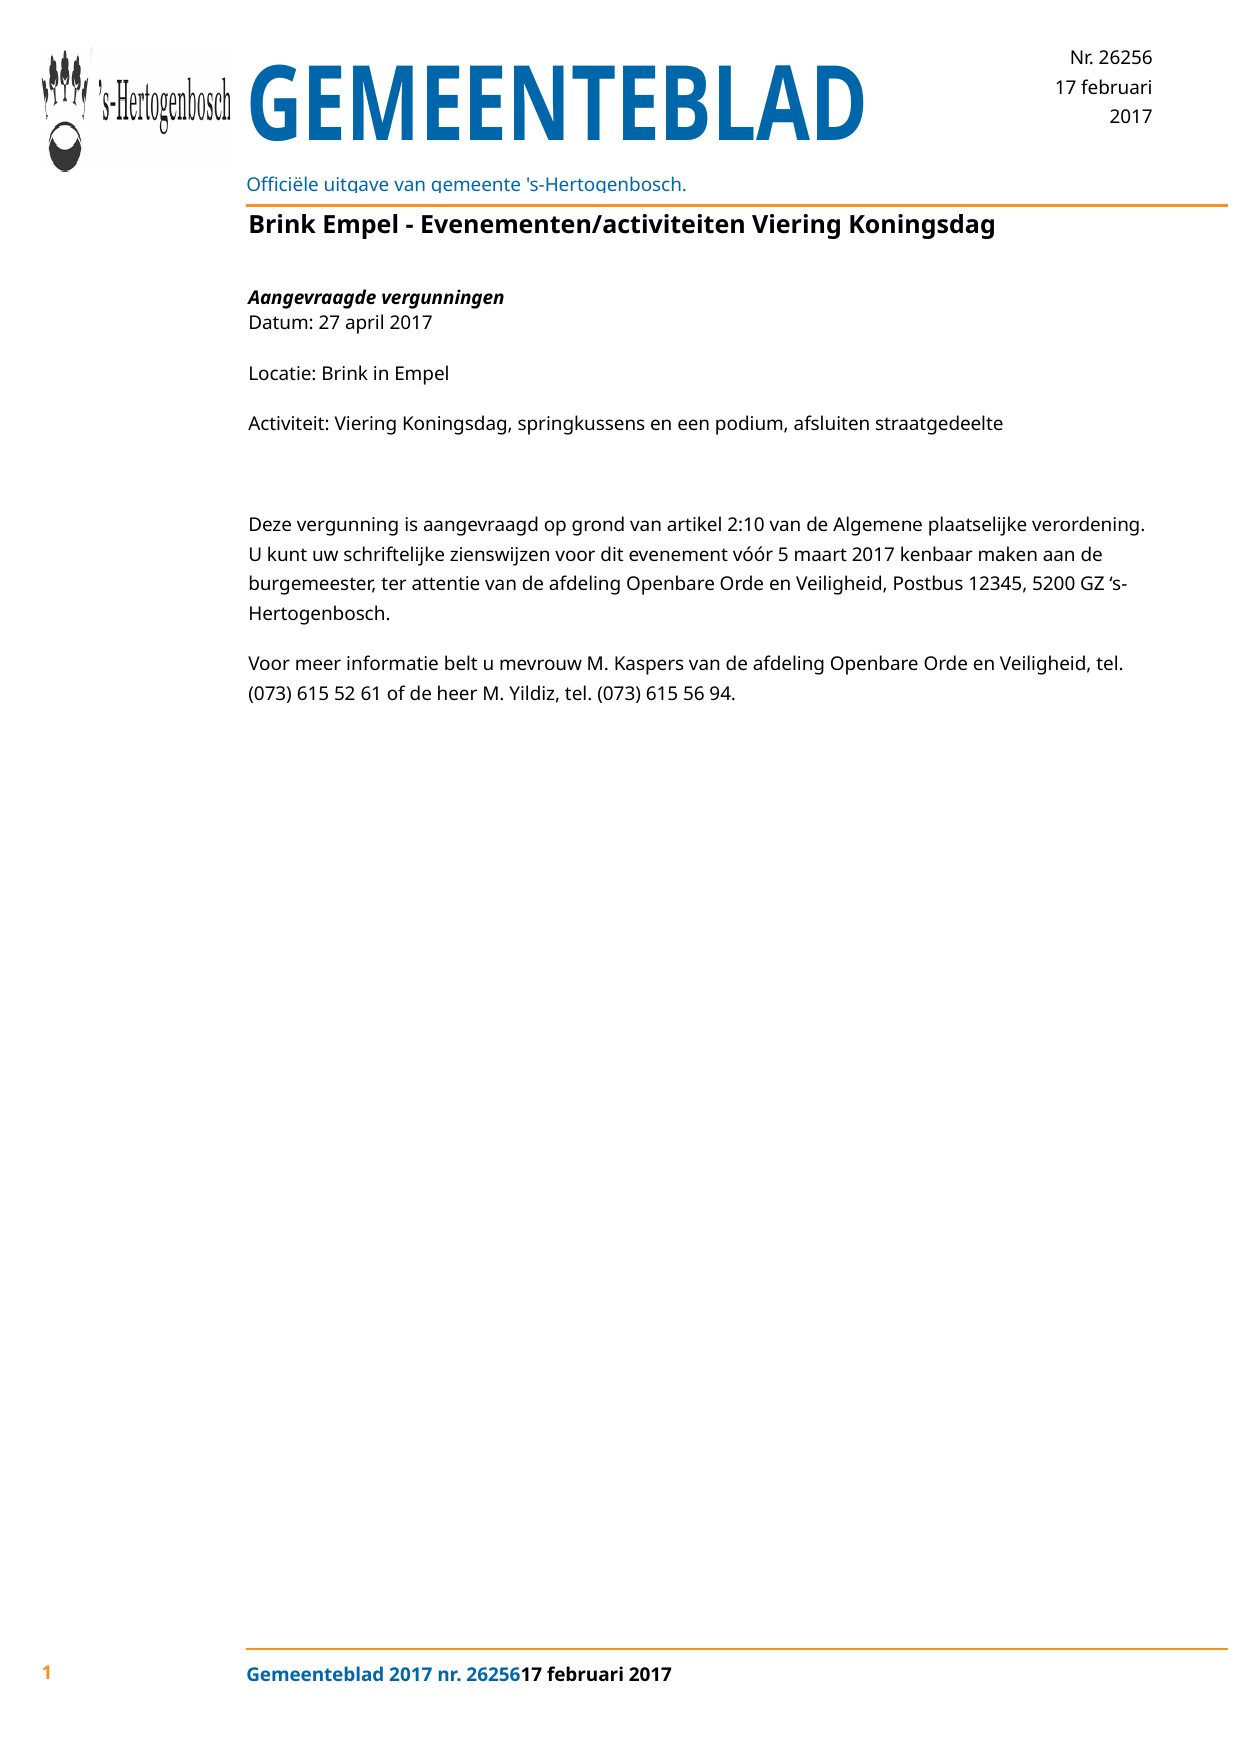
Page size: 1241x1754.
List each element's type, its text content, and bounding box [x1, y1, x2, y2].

picture [41, 47, 231, 172]
text Locatie: Brink in Empel [248, 360, 1152, 386]
text Brink Empel - Evenementen/activiteiten Viering Koningsdag [248, 207, 1152, 241]
text Deze vergunning is aangevraagd op grond van artikel 2:10 van de Algemene plaatselijke verordening. U kunt uw schriftelijke zienswijzen voor dit evenement vóór 5 maart 2017 kenbaar maken aan de burgemeester, ter attentie van de afdeling Openbare Orde en Veiligheid, Postbus 12345, 5200 GZ ‘s-Hertogenbosch. [248, 511, 1152, 626]
text Aangevraagde vergunningen [248, 284, 1152, 309]
text Activiteit: Viering Koningsdag, springkussens en een podium, afsluiten straatgedeelte [248, 410, 1152, 436]
text Datum: 27 april 2017 [248, 309, 1152, 335]
text Voor meer informatie belt u mevrouw M. Kaspers van de afdeling Openbare Orde en Veiligheid, tel. (073) 615 52 61 of de heer M. Yildiz, tel. (073) 615 56 94. [248, 650, 1152, 706]
